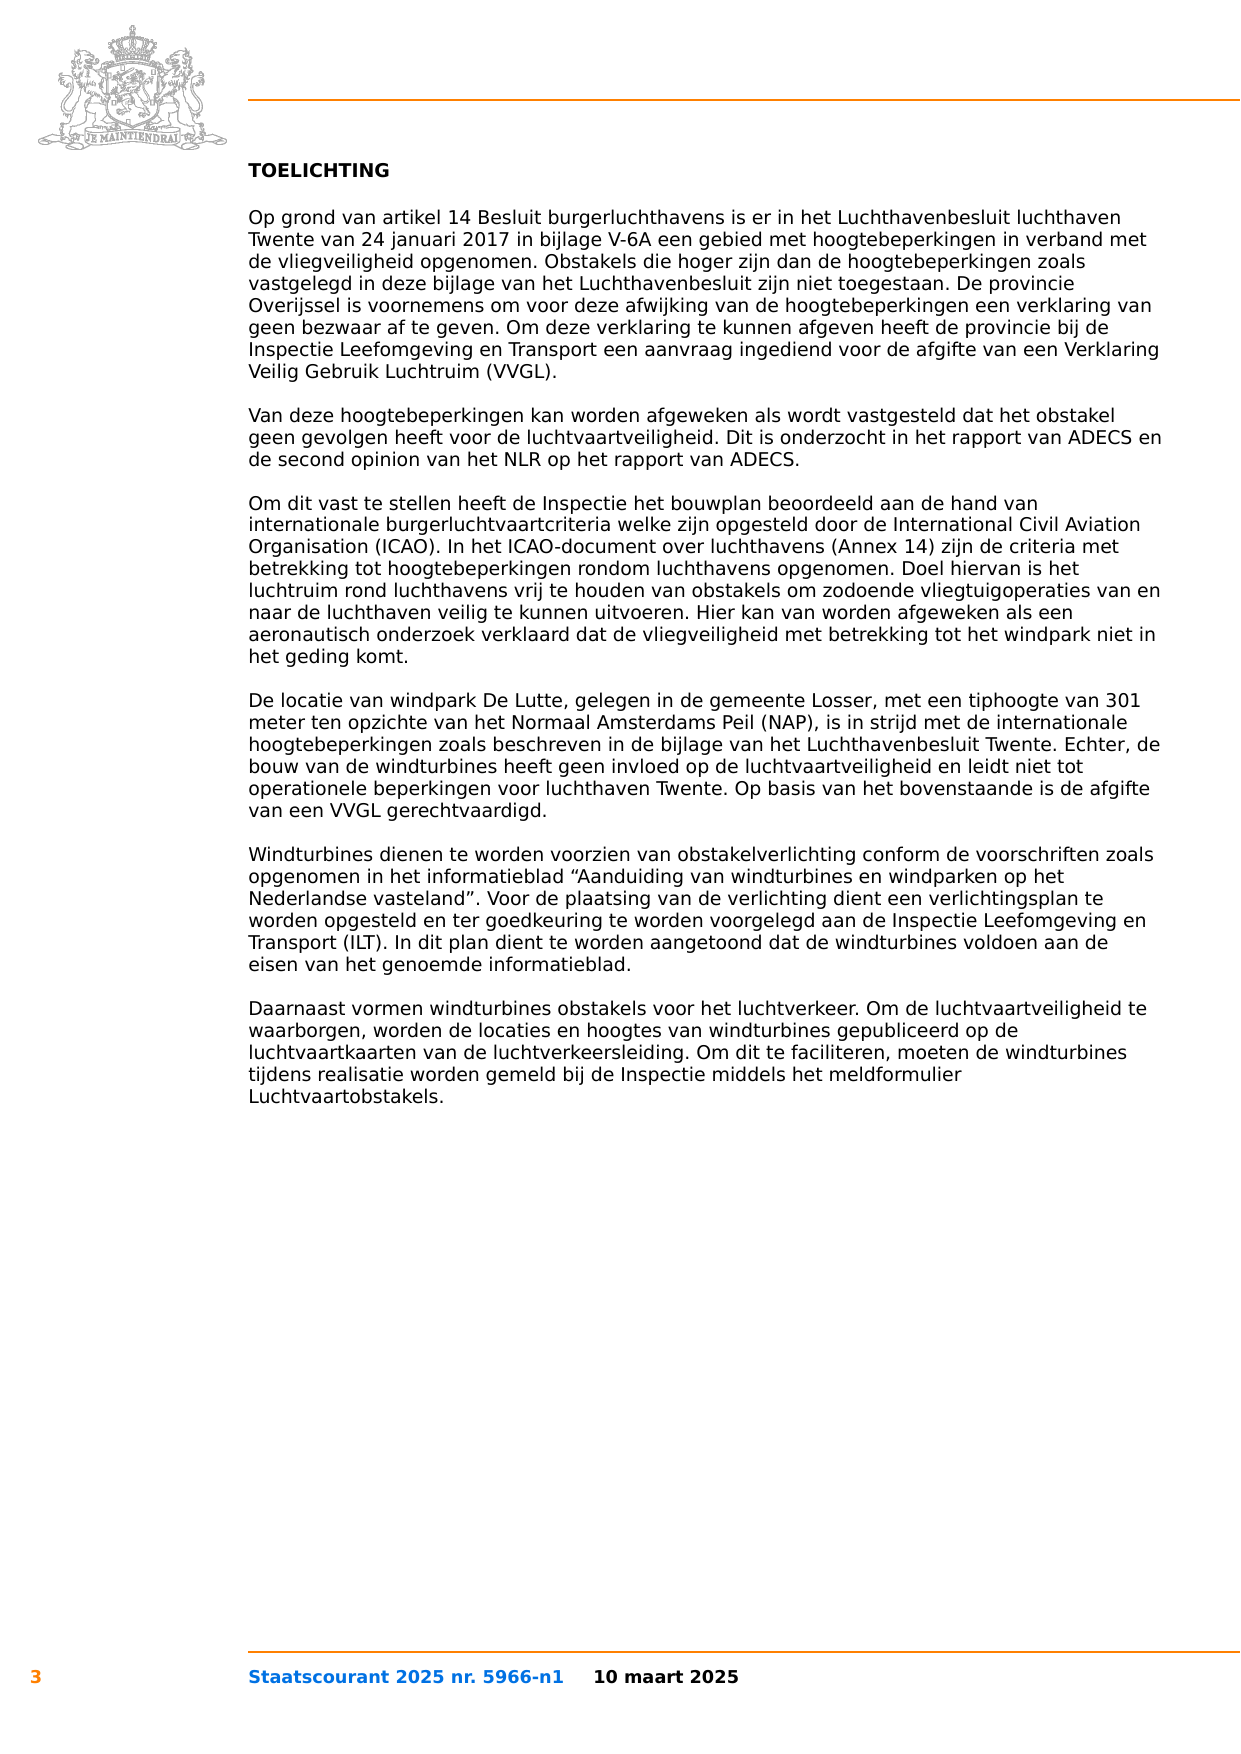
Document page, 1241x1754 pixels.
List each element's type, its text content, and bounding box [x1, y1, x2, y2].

text Om dit vast te stellen heeft de Inspectie het bouwplan beoordeeld aan de hand van internationale burgerluchtvaartcriteria welke zijn opgesteld door de International Civil Aviation Organisation (ICAO). In het ICAO-document over luchthavens (Annex 14) zijn de criteria met betrekking tot hoogtebeperkingen rondom luchthavens opgenomen. Doel hiervan is het luchtruim rond luchthavens vrij te houden van obstakels om zodoende vliegtuigoperaties van en naar de luchthaven veilig te kunnen uitvoeren. Hier kan van worden afgeweken als een aeronautisch onderzoek verklaard dat de vliegveiligheid met betrekking tot het windpark niet in het geding komt. [248, 492, 1163, 668]
text Op grond van artikel 14 Besluit burgerluchthavens is er in het Luchthavenbesluit luchthaven Twente van 24 januari 2017 in bijlage V-6A een gebied met hoogtebeperkingen in verband met de vliegveiligheid opgenomen. Obstakels die hoger zijn dan de hoogtebeperkingen zoals vastgelegd in deze bijlage van het Luchthavenbesluit zijn niet toegestaan. De provincie Overijssel is voornemens om voor deze afwijking van de hoogtebeperkingen een verklaring van geen bezwaar af te geven. Om deze verklaring te kunnen afgeven heeft de provincie bij de Inspectie Leefomgeving en Transport een aanvraag ingediend voor de afgifte van een Verklaring Veilig Gebruik Luchtruim (VVGL). [248, 207, 1163, 383]
picture [38, 25, 227, 150]
text Daarnaast vormen windturbines obstakels voor het luchtverkeer. Om de luchtvaartveiligheid te waarborgen, worden de locaties en hoogtes van windturbines gepubliceerd op de luchtvaartkaarten van de luchtverkeersleiding. Om dit te faciliteren, moeten de windturbines tijdens realisatie worden gemeld bij de Inspectie middels het meldformulier Luchtvaartobstakels. [248, 998, 1163, 1107]
text Windturbines dienen te worden voorzien van obstakelverlichting conform de voorschriften zoals opgenomen in het informatieblad “Aanduiding van windturbines en windparken op het Nederlandse vasteland”. Voor de plaatsing van de verlichting dient een verlichtingsplan te worden opgesteld en ter goedkeuring te worden voorgelegd aan de Inspectie Leefomgeving en Transport (ILT). In dit plan dient te worden aangetoond dat de windturbines voldoen aan de eisen van het genoemde informatieblad. [248, 844, 1163, 976]
text Van deze hoogtebeperkingen kan worden afgeweken als wordt vastgesteld dat het obstakel geen gevolgen heeft voor de luchtvaartveiligheid. Dit is onderzocht in het rapport van ADECS en de second opinion van het NLR op het rapport van ADECS. [248, 404, 1163, 471]
subtitle TOELICHTING [248, 160, 1163, 182]
text De locatie van windpark De Lutte, gelegen in de gemeente Losser, met een tiphoogte van 301 meter ten opzichte van het Normaal Amsterdams Peil (NAP), is in strijd met de internationale hoogtebeperkingen zoals beschreven in de bijlage van het Luchthavenbesluit Twente. Echter, de bouw van de windturbines heeft geen invloed op de luchtvaartveiligheid en leidt niet tot operationele beperkingen voor luchthaven Twente. Op basis van het bovenstaande is de afgifte van een VVGL gerechtvaardigd. [248, 690, 1163, 822]
